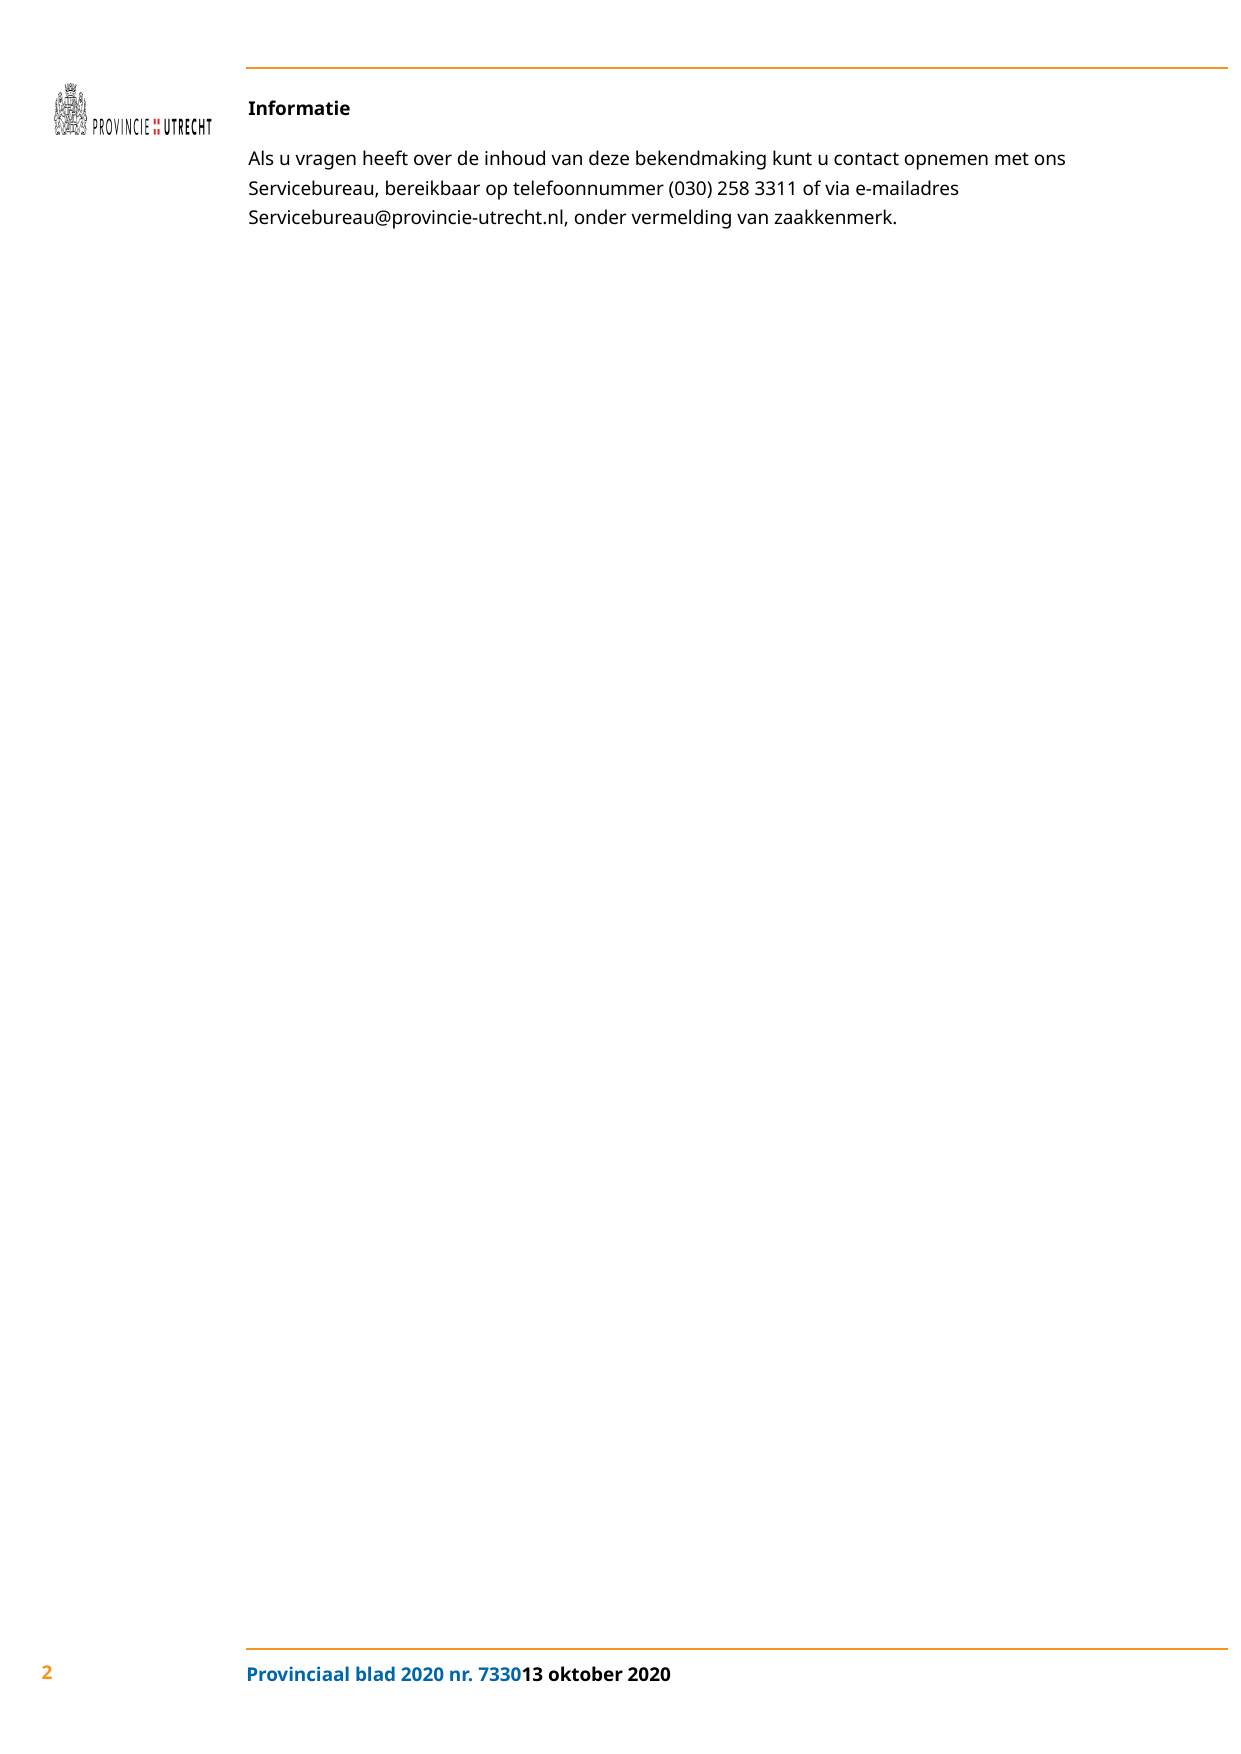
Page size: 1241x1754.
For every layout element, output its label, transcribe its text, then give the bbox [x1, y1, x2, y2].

picture [41, 47, 231, 172]
text Informatie [248, 95, 1152, 121]
text Als u vragen heeft over de inhoud van deze bekendmaking kunt u contact opnemen met ons Servicebureau, bereikbaar op telefoonnummer (030) 258 3311 of via e-mailadres Servicebureau@provincie-utrecht.nl, onder vermelding van zaakkenmerk. [248, 145, 1152, 230]
